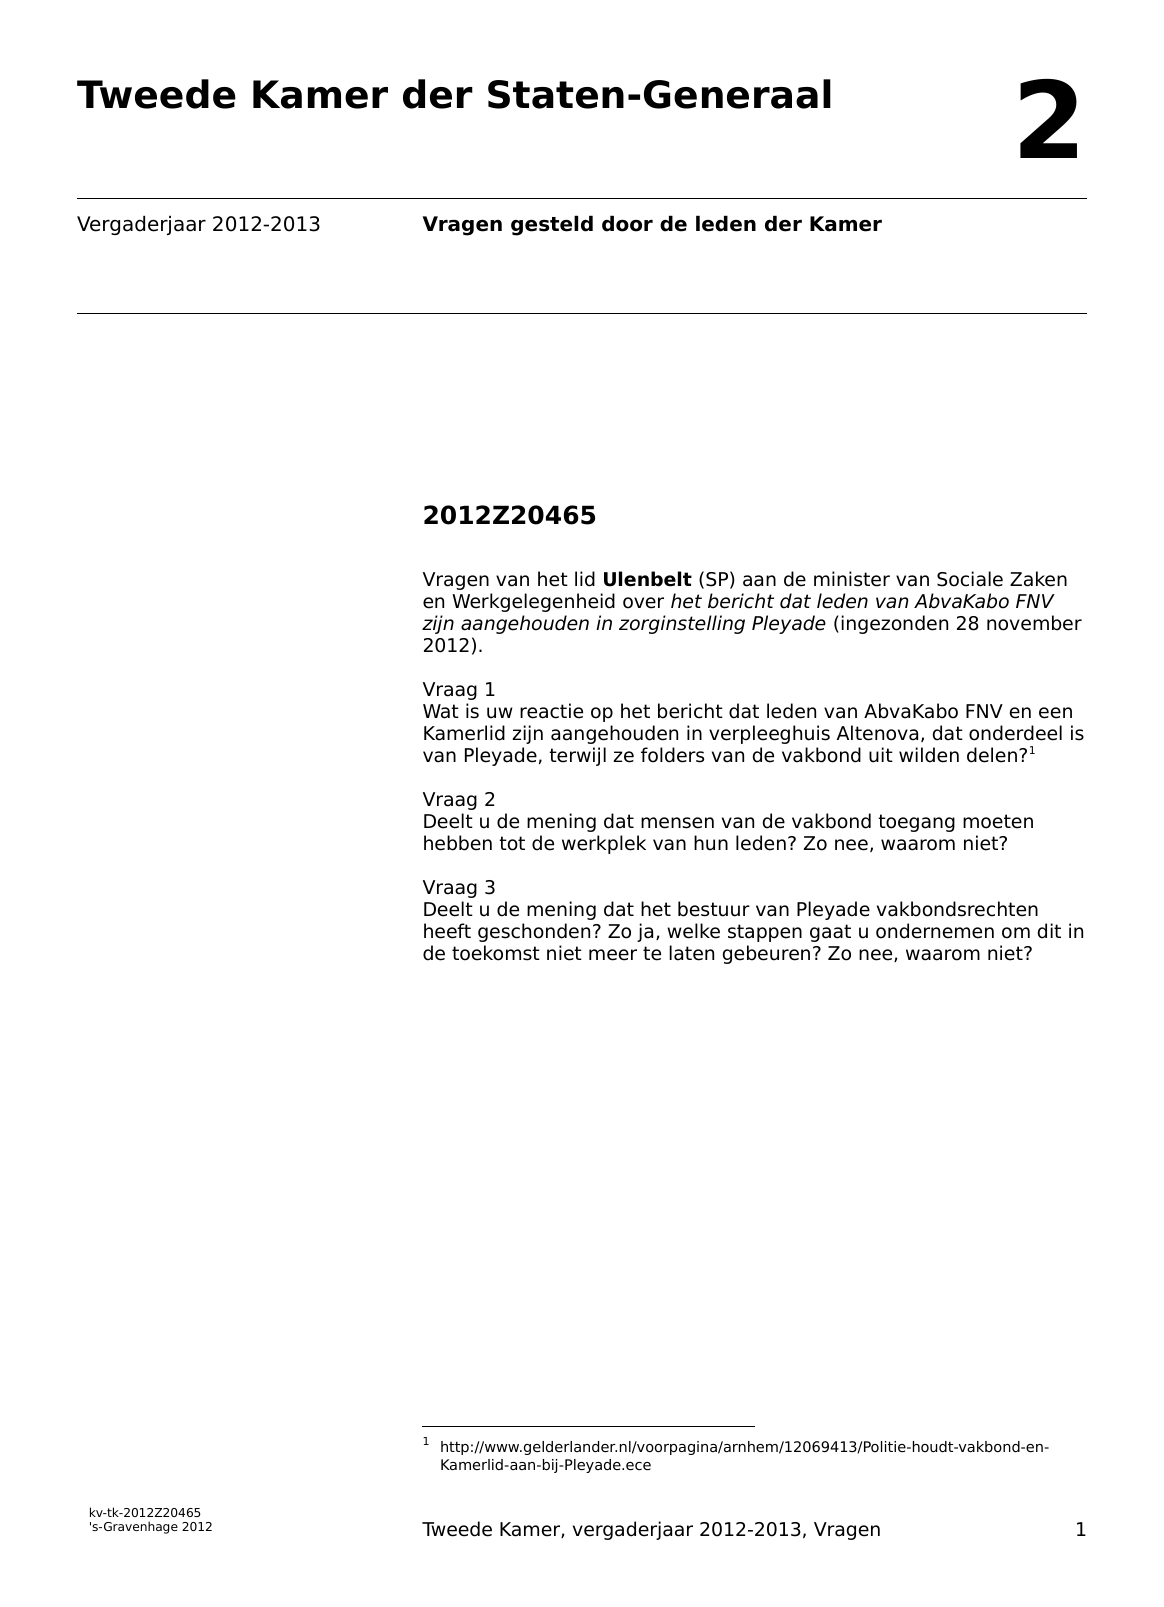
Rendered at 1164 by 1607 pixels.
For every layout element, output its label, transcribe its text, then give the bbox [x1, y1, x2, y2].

text 's-Gravenhage 2012 [88, 1520, 323, 1534]
text Vraag 3 [422, 877, 1087, 899]
text Wat is uw reactie op het bericht dat leden van AbvaKabo FNV en een Kamerlid zijn aangehouden in verpleeghuis Altenova, dat onderdeel is van Pleyade, terwijl ze folders van de vakbond uit wilden delen? [422, 701, 1087, 767]
text Deelt u de mening dat het bestuur van Pleyade vakbondsrechten heeft geschonden? Zo ja, welke stappen gaat u ondernemen om dit in de toekomst niet meer te laten gebeuren? Zo nee, waarom niet? [422, 899, 1087, 965]
table_header Tweede Kamer der Staten-Generaal [77, 59, 886, 198]
text Vraag 2 [422, 789, 1087, 811]
text 2012Z20465 [422, 501, 1087, 531]
text kv-tk-2012Z20465 [88, 1506, 323, 1520]
table_header 2 [886, 59, 1087, 198]
text Vragen van het lid Ulenbelt (SP) aan de minister van Sociale Zaken en Werkgelegenheid over het bericht dat leden van AbvaKabo FNV zijn aangehouden in zorginstelling Pleyade (ingezonden 28 november 2012). [422, 569, 1087, 657]
table_cell Vergaderjaar 2012-2013 [77, 199, 422, 313]
text Vraag 1 [422, 679, 1087, 701]
table_cell Vragen gesteld door de leden der Kamer [422, 199, 1087, 313]
text http://www.gelderlander.nl/voorpagina/arnhem/12069413/Politie-houdt-vakbond-en-Kamerlid-aan-bij-Pleyade.ece [422, 1435, 1087, 1474]
text Deelt u de mening dat mensen van de vakbond toegang moeten hebben tot de werkplek van hun leden? Zo nee, waarom niet? [422, 811, 1087, 855]
